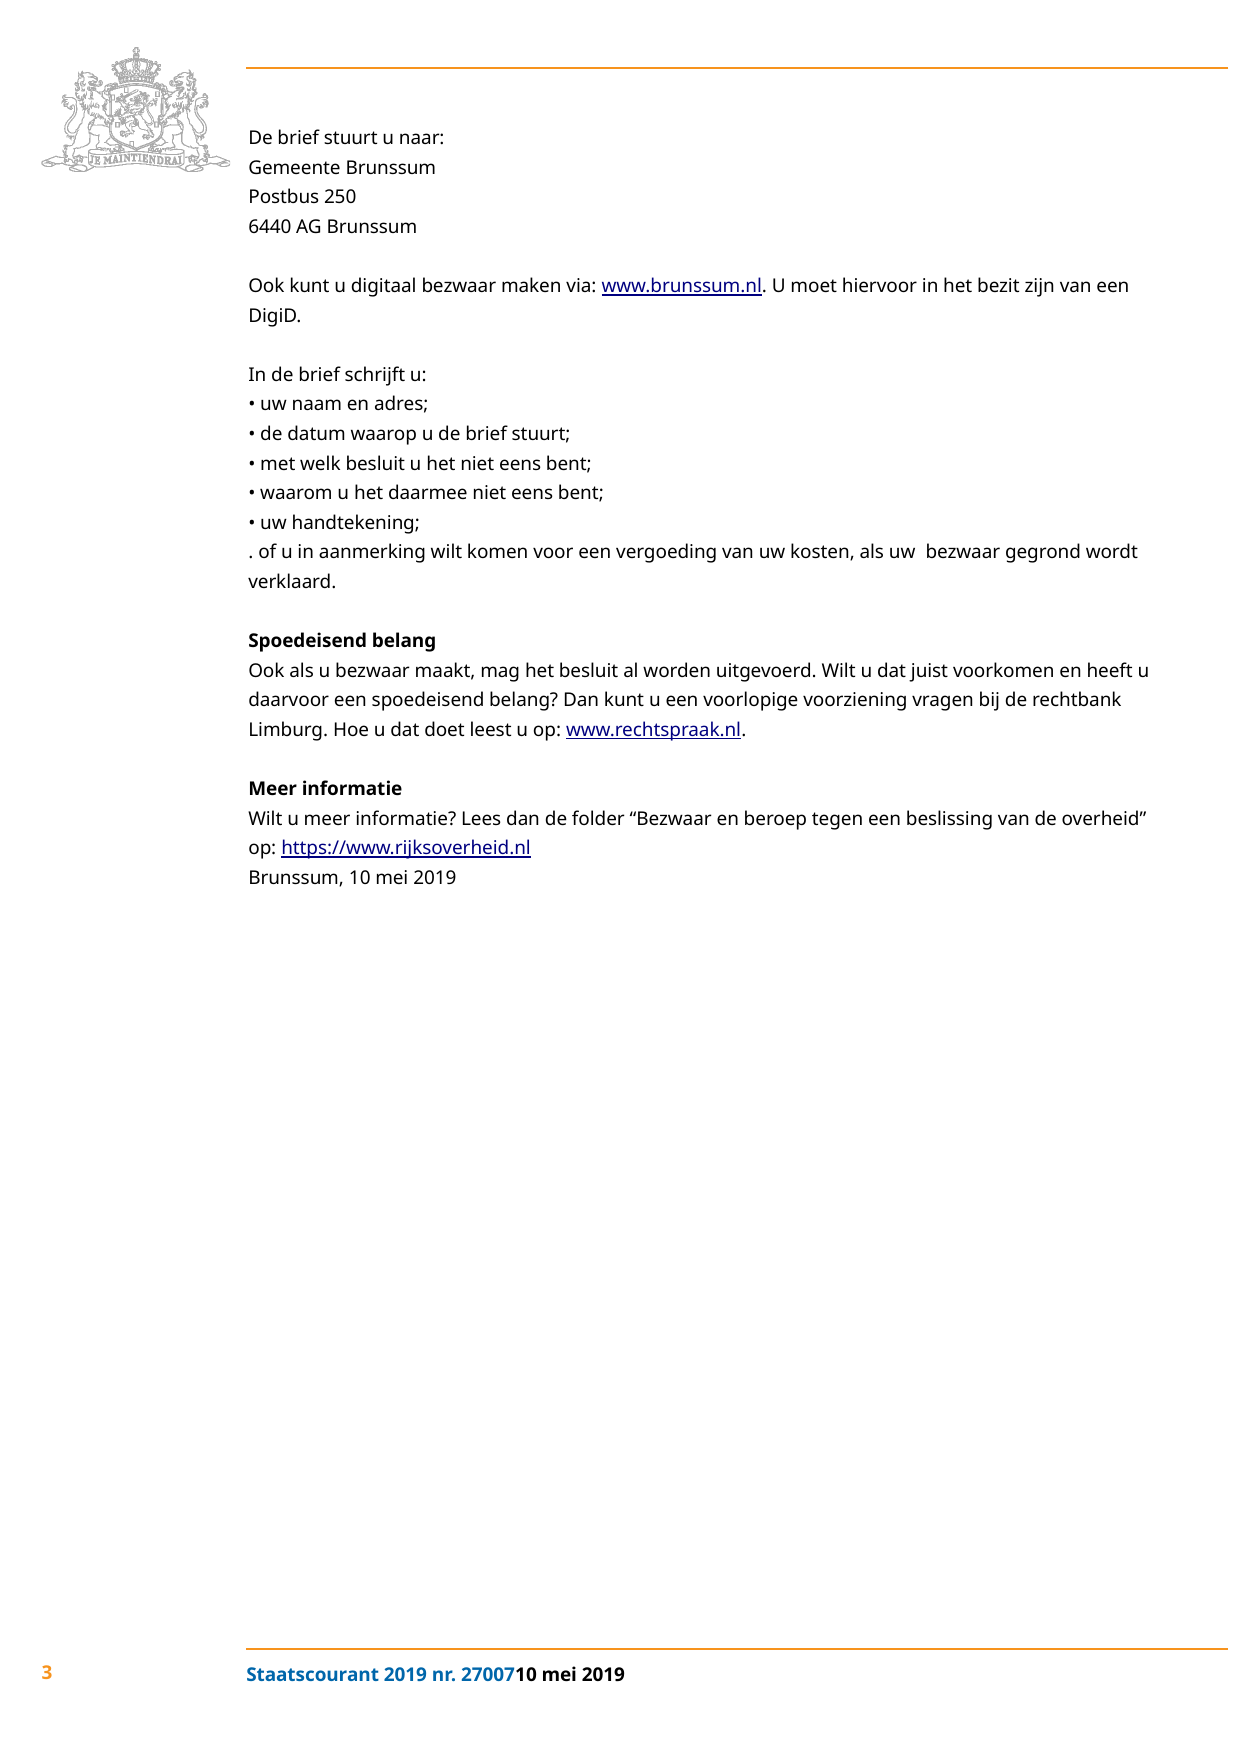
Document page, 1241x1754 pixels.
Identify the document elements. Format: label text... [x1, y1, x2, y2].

text • uw naam en adres; [248, 391, 1152, 416]
text Gemeente Brunssum [248, 154, 1152, 180]
text In de brief schrijft u: [248, 361, 1152, 387]
text • de datum waarop u de brief stuurt; [248, 420, 1152, 446]
picture [41, 47, 231, 172]
text Wilt u meer informatie? Lees dan de folder “Bezwaar en beroep tegen een beslissing van de overheid” op: https://www.rijksoverheid.nl [248, 805, 1152, 860]
text De brief stuurt u naar: [248, 124, 1152, 150]
text Postbus 250 [248, 183, 1152, 209]
text . of u in aanmerking wilt komen voor een vergoeding van uw kosten, als uw bezwaar gegrond wordt verklaard. [248, 538, 1152, 594]
text 6440 AG Brunssum [248, 213, 1152, 239]
text • uw handtekening; [248, 509, 1152, 535]
text Ook als u bezwaar maakt, mag het besluit al worden uitgevoerd. Wilt u dat juist voorkomen en heeft u daarvoor een spoedeisend belang? Dan kunt u een voorlopige voorziening vragen bij de rechtbank Limburg. Hoe u dat doet leest u op: www.rechtspraak.nl. [248, 657, 1152, 742]
text Spoedeisend belang [248, 627, 1152, 653]
text Ook kunt u digitaal bezwaar maken via: www.brunssum.nl. U moet hiervoor in het bezit zijn van een DigiD. [248, 272, 1152, 328]
text • waarom u het daarmee niet eens bent; [248, 479, 1152, 505]
text • met welk besluit u het niet eens bent; [248, 450, 1152, 476]
text Brunssum, 10 mei 2019 [248, 864, 1152, 890]
text Meer informatie [248, 775, 1152, 801]
